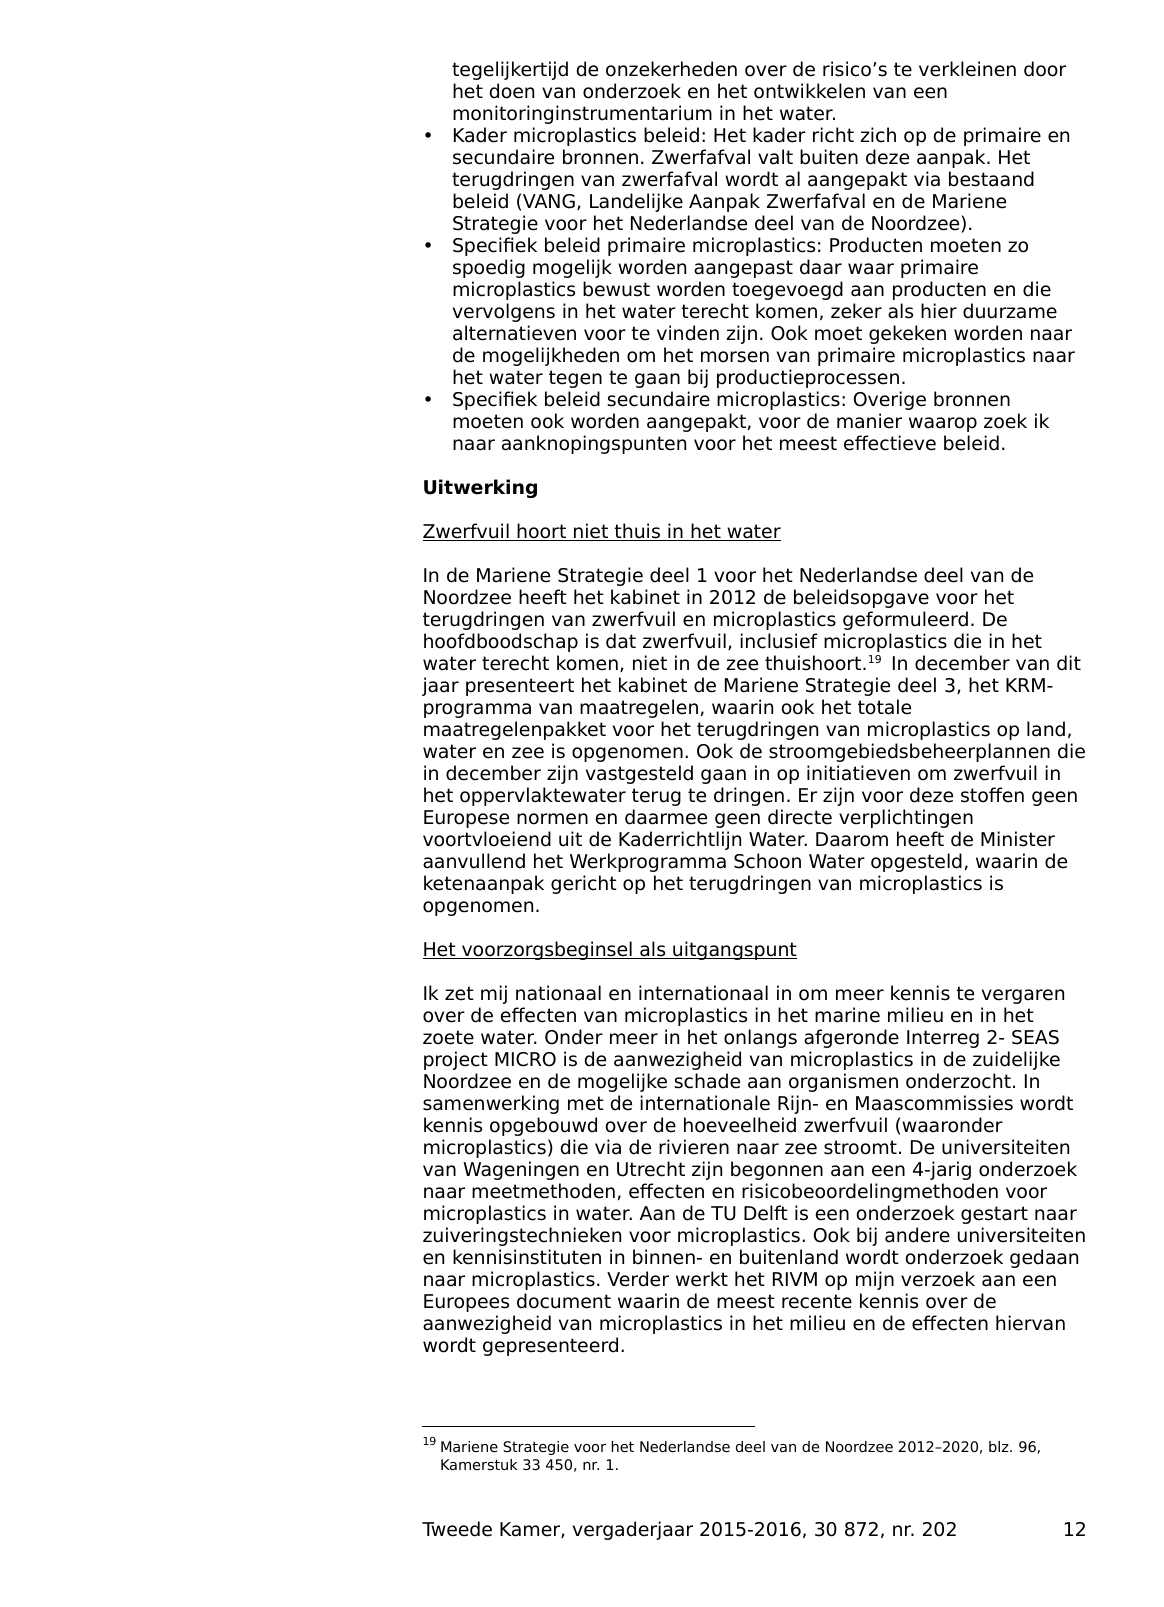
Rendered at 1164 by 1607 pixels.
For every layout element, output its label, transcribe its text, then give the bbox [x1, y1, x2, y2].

text • Specifiek beleid primaire microplastics: Producten moeten zo spoedig mogelijk worden aangepast daar waar primaire microplastics bewust worden toegevoegd aan producten en die vervolgens in het water terecht komen, zeker als hier duurzame alternatieven voor te vinden zijn. Ook moet gekeken worden naar de mogelijkheden om het morsen van primaire microplastics naar het water tegen te gaan bij productieprocessen. [422, 235, 1087, 389]
text Mariene Strategie voor het Nederlandse deel van de Noordzee 2012–2020, blz. 96, Kamerstuk 33 450, nr. 1. [422, 1435, 1087, 1474]
subtitle Zwerfvuil hoort niet thuis in het water [422, 521, 1087, 543]
text In de Mariene Strategie deel 1 voor het Nederlandse deel van de Noordzee heeft het kabinet in 2012 de beleidsopgave voor het terugdringen van zwerfvuil en microplastics geformuleerd. De hoofdboodschap is dat zwerfvuil, inclusief microplastics die in het water terecht komen, niet in de zee thuishoort. In december van dit jaar presenteert het kabinet de Mariene Strategie deel 3, het KRM-programma van maatregelen, waarin ook het totale maatregelenpakket voor het terugdringen van microplastics op land, water en zee is opgenomen. Ook de stroomgebiedsbeheerplannen die in december zijn vastgesteld gaan in op initiatieven om zwerfvuil in het oppervlaktewater terug te dringen. Er zijn voor deze stoffen geen Europese normen en daarmee geen directe verplichtingen voortvloeiend uit de Kaderrichtlijn Water. Daarom heeft de Minister aanvullend het Werkprogramma Schoon Water opgesteld, waarin de ketenaanpak gericht op het terugdringen van microplastics is opgenomen. [422, 565, 1087, 917]
text tegelijkertijd de onzekerheden over de risico’s te verkleinen door het doen van onderzoek en het ontwikkelen van een monitoringinstrumentarium in het water. [422, 59, 1087, 125]
text • Specifiek beleid secundaire microplastics: Overige bronnen moeten ook worden aangepakt, voor de manier waarop zoek ik naar aanknopingspunten voor het meest effectieve beleid. [422, 389, 1087, 455]
text Ik zet mij nationaal en internationaal in om meer kennis te vergaren over de effecten van microplastics in het marine milieu en in het zoete water. Onder meer in het onlangs afgeronde Interreg 2- SEAS project MICRO is de aanwezigheid van microplastics in de zuidelijke Noordzee en de mogelijke schade aan organismen onderzocht. In samenwerking met de internationale Rijn- en Maascommissies wordt kennis opgebouwd over de hoeveelheid zwerfvuil (waaronder microplastics) die via de rivieren naar zee stroomt. De universiteiten van Wageningen en Utrecht zijn begonnen aan een 4-jarig onderzoek naar meetmethoden, effecten en risicobeoordelingmethoden voor microplastics in water. Aan de TU Delft is een onderzoek gestart naar zuiveringstechnieken voor microplastics. Ook bij andere universiteiten en kennisinstituten in binnen- en buitenland wordt onderzoek gedaan naar microplastics. Verder werkt het RIVM op mijn verzoek aan een Europees document waarin de meest recente kennis over de aanwezigheid van microplastics in het milieu en de effecten hiervan wordt gepresenteerd. [422, 983, 1087, 1357]
subtitle Het voorzorgsbeginsel als uitgangspunt [422, 939, 1087, 961]
text • Kader microplastics beleid: Het kader richt zich op de primaire en secundaire bronnen. Zwerfafval valt buiten deze aanpak. Het terugdringen van zwerfafval wordt al aangepakt via bestaand beleid (VANG, Landelijke Aanpak Zwerfafval en de Mariene Strategie voor het Nederlandse deel van de Noordzee). [422, 125, 1087, 235]
subtitle Uitwerking [422, 477, 1087, 499]
